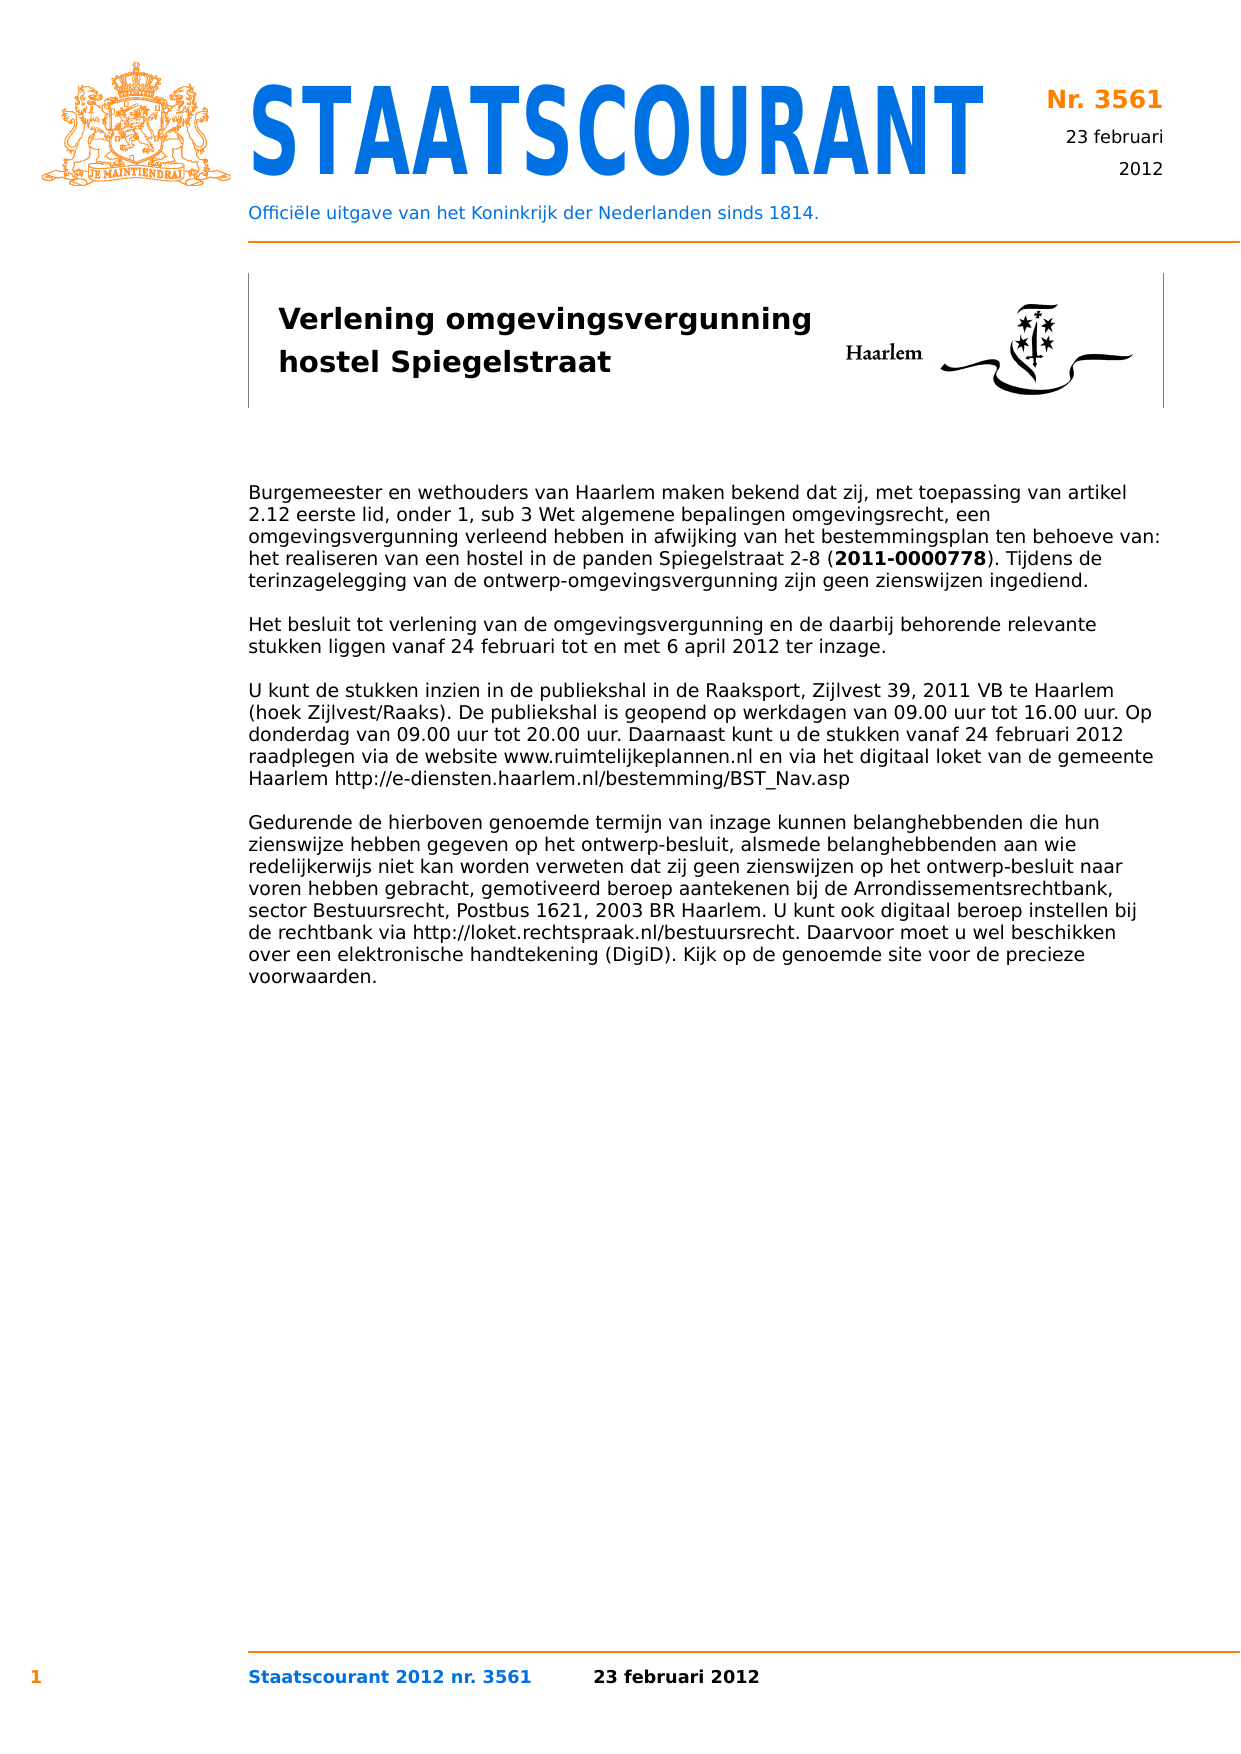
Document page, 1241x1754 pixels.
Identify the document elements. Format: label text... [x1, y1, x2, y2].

table_header [25, 62, 248, 241]
subtitle Verlening omgevingsvergunning hostel Spiegelstraat [249, 273, 1163, 408]
table_header Nr. 3561 [998, 62, 1240, 121]
table_cell 23 februari [998, 121, 1240, 153]
text Burgemeester en wethouders van Haarlem maken bekend dat zij, met toepassing van artikel 2.12 eerste lid, onder 1, sub 3 Wet algemene bepalingen omgevingsrecht, een omgevingsvergunning verleend hebben in afwijking van het bestemmingsplan ten behoeve van: het realiseren van een hostel in de panden Spiegelstraat 2-8 (2011-0000778). Tijdens de terinzagelegging van de ontwerp-omgevingsvergunning zijn geen zienswijzen ingediend. [248, 482, 1163, 592]
text U kunt de stukken inzien in de publiekshal in de Raaksport, Zijlvest 39, 2011 VB te Haarlem (hoek Zijlvest/Raaks). De publiekshal is geopend op werkdagen van 09.00 uur tot 16.00 uur. Op donderdag van 09.00 uur tot 20.00 uur. Daarnaast kunt u de stukken vanaf 24 februari 2012 raadplegen via de website www.ruimtelijkeplannen.nl en via het digitaal loket van de gemeente Haarlem http://e-diensten.haarlem.nl/bestemming/BST_Nav.asp [248, 680, 1163, 790]
text Gedurende de hierboven genoemde termijn van inzage kunnen belanghebbenden die hun zienswijze hebben gegeven op het ontwerp-besluit, alsmede belanghebbenden aan wie redelijkerwijs niet kan worden verweten dat zij geen zienswijzen op het ontwerp-besluit naar voren hebben gebracht, gemotiveerd beroep aantekenen bij de Arrondissementsrechtbank, sector Bestuursrecht, Postbus 1621, 2003 BR Haarlem. U kunt ook digitaal beroep instellen bij de rechtbank via http://loket.rechtspraak.nl/bestuursrecht. Daarvoor moet u wel beschikken over een elektronische handtekening (DigiD). Kijk op de genoemde site voor de precieze voorwaarden. [248, 812, 1163, 987]
table_cell Officiële uitgave van het Koninkrijk der Nederlanden sinds 1814. [248, 203, 1240, 241]
text Het besluit tot verlening van de omgevingsvergunning en de daarbij behorende relevante stukken liggen vanaf 24 februari tot en met 6 april 2012 ter inzage. [248, 614, 1163, 658]
picture [41, 62, 231, 186]
picture [844, 302, 1134, 397]
table_header STAATSCOURANT [248, 62, 998, 203]
table_cell 2012 [998, 153, 1240, 203]
